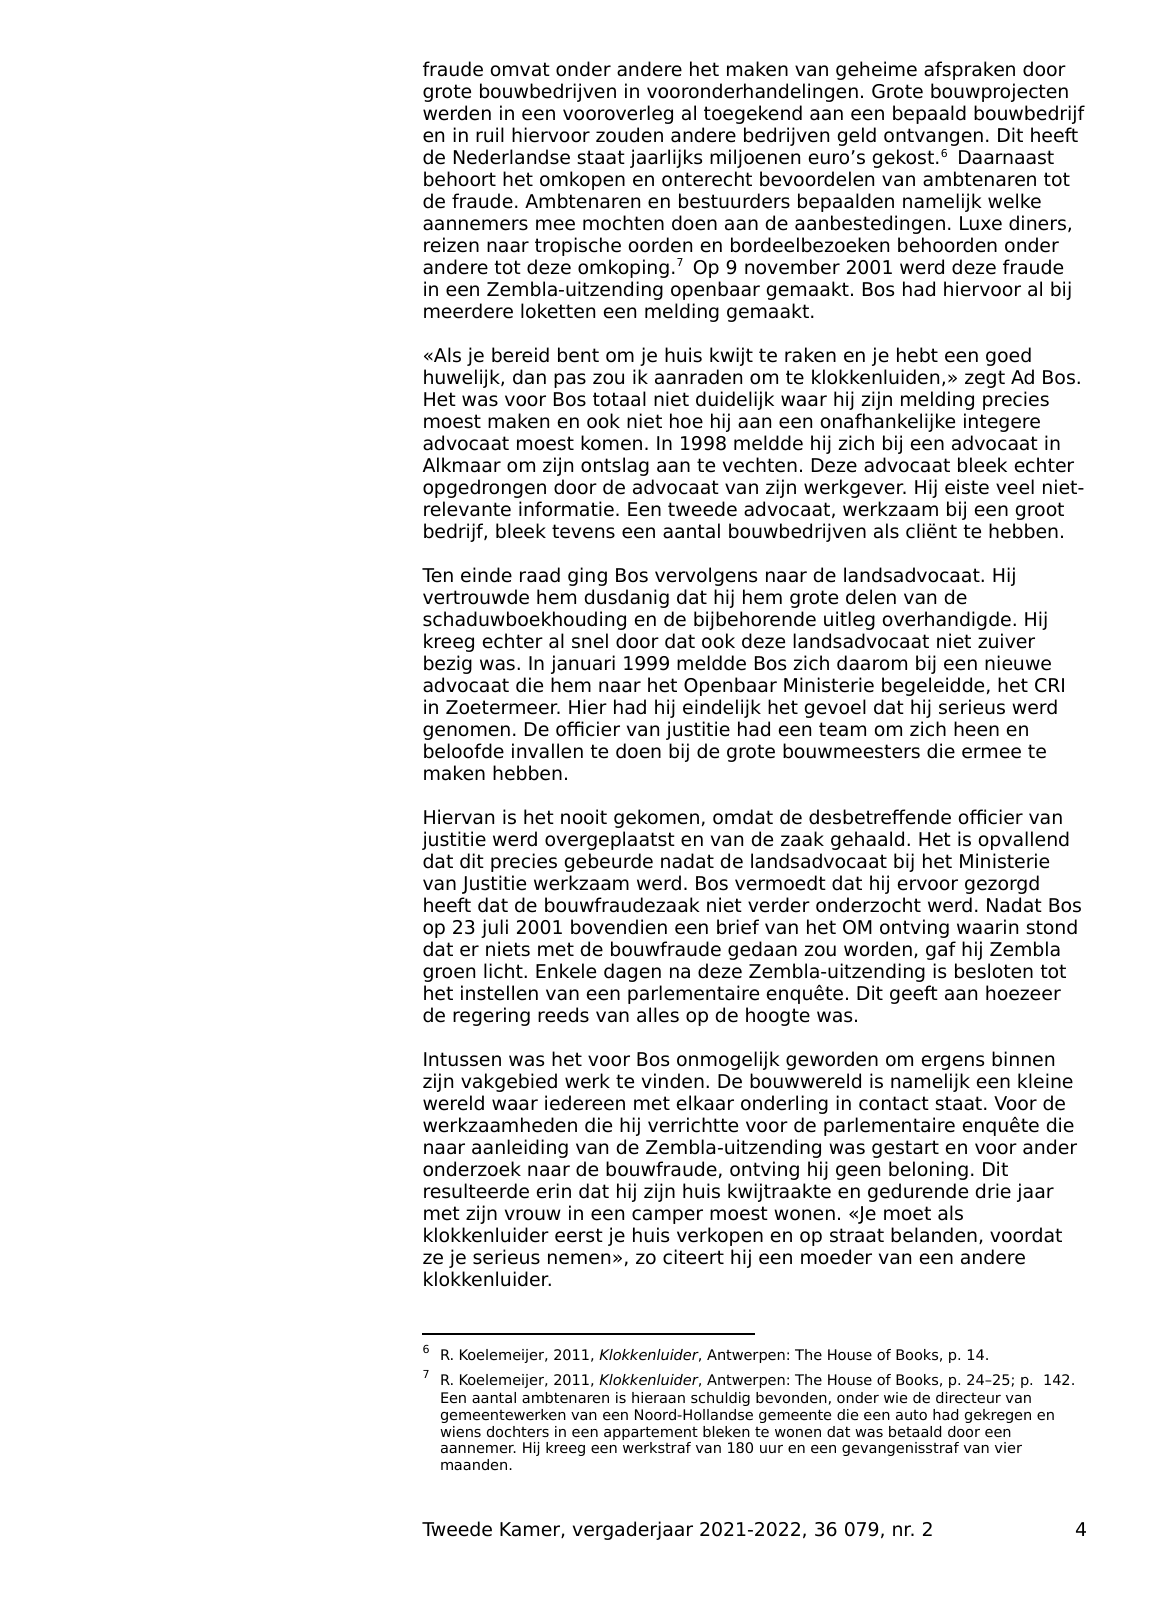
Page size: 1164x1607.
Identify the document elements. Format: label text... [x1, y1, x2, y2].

text Intussen was het voor Bos onmogelijk geworden om ergens binnen zijn vakgebied werk te vinden. De bouwwereld is namelijk een kleine wereld waar iedereen met elkaar onderling in contact staat. Voor de werkzaamheden die hij verrichtte voor de parlementaire enquête die naar aanleiding van de Zembla-uitzending was gestart en voor ander onderzoek naar de bouwfraude, ontving hij geen beloning. Dit resulteerde erin dat hij zijn huis kwijtraakte en gedurende drie jaar met zijn vrouw in een camper moest wonen. «Je moet als klokkenluider eerst je huis verkopen en op straat belanden, voordat ze je serieus nemen», zo citeert hij een moeder van een andere klokkenluider. [422, 1049, 1087, 1291]
text «Als je bereid bent om je huis kwijt te raken en je hebt een goed huwelijk, dan pas zou ik aanraden om te klokkenluiden,» zegt Ad Bos. Het was voor Bos totaal niet duidelijk waar hij zijn melding precies moest maken en ook niet hoe hij aan een onafhankelijke integere advocaat moest komen. In 1998 meldde hij zich bij een advocaat in Alkmaar om zijn ontslag aan te vechten. Deze advocaat bleek echter opgedrongen door de advocaat van zijn werkgever. Hij eiste veel niet-relevante informatie. Een tweede advocaat, werkzaam bij een groot bedrijf, bleek tevens een aantal bouwbedrijven als cliënt te hebben. [422, 345, 1087, 543]
text Hiervan is het nooit gekomen, omdat de desbetreffende officier van justitie werd overgeplaatst en van de zaak gehaald. Het is opvallend dat dit precies gebeurde nadat de landsadvocaat bij het Ministerie van Justitie werkzaam werd. Bos vermoedt dat hij ervoor gezorgd heeft dat de bouwfraudezaak niet verder onderzocht werd. Nadat Bos op 23 juli 2001 bovendien een brief van het OM ontving waarin stond dat er niets met de bouwfraude gedaan zou worden, gaf hij Zembla groen licht. Enkele dagen na deze Zembla-uitzending is besloten tot het instellen van een parlementaire enquête. Dit geeft aan hoezeer de regering reeds van alles op de hoogte was. [422, 807, 1087, 1027]
text R. Koelemeijer, 2011, Klokkenluider, Antwerpen: The House of Books, p. 14. [422, 1343, 1087, 1365]
text Ten einde raad ging Bos vervolgens naar de landsadvocaat. Hij vertrouwde hem dusdanig dat hij hem grote delen van de schaduwboekhouding en de bijbehorende uitleg overhandigde. Hij kreeg echter al snel door dat ook deze landsadvocaat niet zuiver bezig was. In januari 1999 meldde Bos zich daarom bij een nieuwe advocaat die hem naar het Openbaar Ministerie begeleidde, het CRI in Zoetermeer. Hier had hij eindelijk het gevoel dat hij serieus werd genomen. De officier van justitie had een team om zich heen en beloofde invallen te doen bij de grote bouwmeesters die ermee te maken hebben. [422, 565, 1087, 785]
text R. Koelemeijer, 2011, Klokkenluider, Antwerpen: The House of Books, p. 24–25; p. 142. Een aantal ambtenaren is hieraan schuldig bevonden, onder wie de directeur van gemeentewerken van een Noord-Hollandse gemeente die een auto had gekregen en wiens dochters in een appartement bleken te wonen dat was betaald door een aannemer. Hij kreeg een werkstraf van 180 uur en een gevangenisstraf van vier maanden. [422, 1368, 1087, 1474]
text fraude omvat onder andere het maken van geheime afspraken door grote bouwbedrijven in vooronderhandelingen. Grote bouwprojecten werden in een vooroverleg al toegekend aan een bepaald bouwbedrijf en in ruil hiervoor zouden andere bedrijven geld ontvangen. Dit heeft de Nederlandse staat jaarlijks miljoenen euro’s gekost. Daarnaast behoort het omkopen en onterecht bevoordelen van ambtenaren tot de fraude. Ambtenaren en bestuurders bepaalden namelijk welke aannemers mee mochten doen aan de aanbestedingen. Luxe diners, reizen naar tropische oorden en bordeelbezoeken behoorden onder andere tot deze omkoping. Op 9 november 2001 werd deze fraude in een Zembla-uitzending openbaar gemaakt. Bos had hiervoor al bij meerdere loketten een melding gemaakt. [422, 59, 1087, 323]
